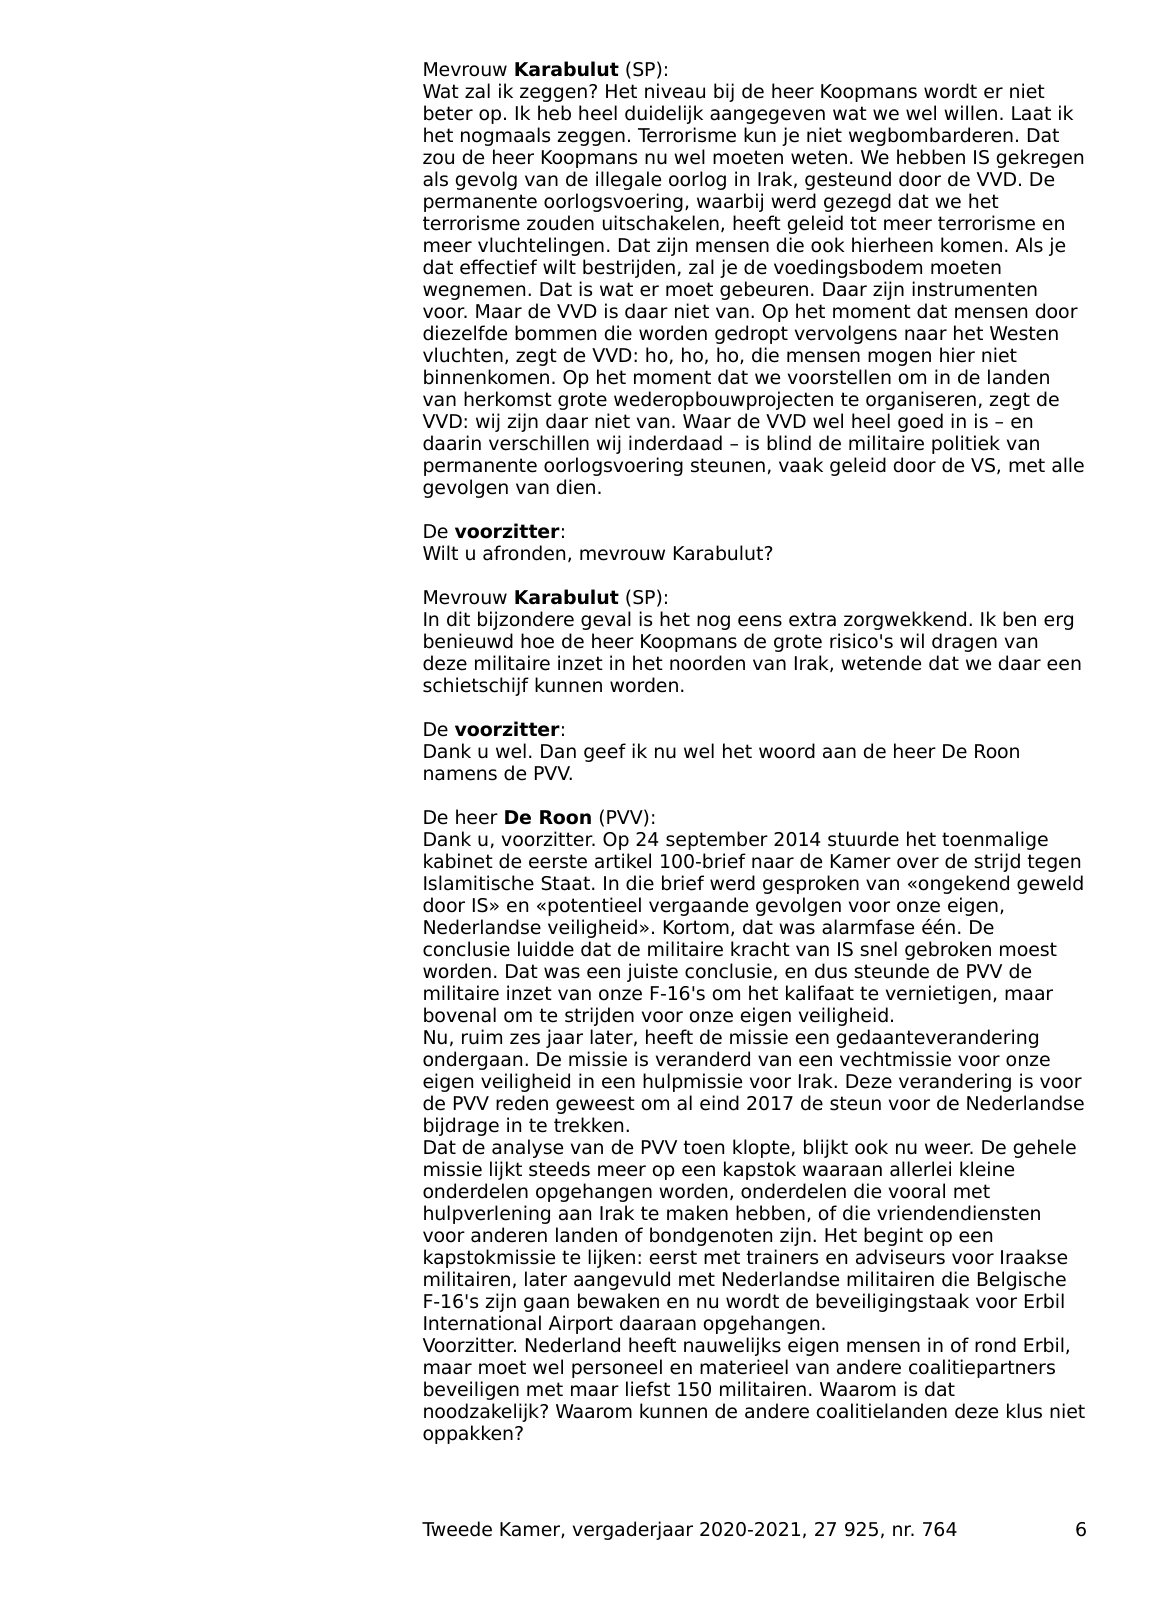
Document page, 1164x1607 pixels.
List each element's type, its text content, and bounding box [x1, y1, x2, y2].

text De heer De Roon (PVV): [422, 807, 1087, 829]
text De voorzitter: [422, 521, 1087, 543]
text Dank u, voorzitter. Op 24 september 2014 stuurde het toenmalige kabinet de eerste artikel 100-brief naar de Kamer over de strijd tegen Islamitische Staat. In die brief werd gesproken van «ongekend geweld door IS» en «potentieel vergaande gevolgen voor onze eigen, Nederlandse veiligheid». Kortom, dat was alarmfase één. De conclusie luidde dat de militaire kracht van IS snel gebroken moest worden. Dat was een juiste conclusie, en dus steunde de PVV de militaire inzet van onze F-16's om het kalifaat te vernietigen, maar bovenal om te strijden voor onze eigen veiligheid. [422, 829, 1087, 1027]
text De voorzitter: [422, 719, 1087, 741]
text Mevrouw Karabulut (SP): [422, 59, 1087, 81]
text In dit bijzondere geval is het nog eens extra zorgwekkend. Ik ben erg benieuwd hoe de heer Koopmans de grote risico's wil dragen van deze militaire inzet in het noorden van Irak, wetende dat we daar een schietschijf kunnen worden. [422, 609, 1087, 697]
text Wilt u afronden, mevrouw Karabulut? [422, 543, 1087, 565]
text Voorzitter. Nederland heeft nauwelijks eigen mensen in of rond Erbil, maar moet wel personeel en materieel van andere coalitiepartners beveiligen met maar liefst 150 militairen. Waarom is dat noodzakelijk? Waarom kunnen de andere coalitielanden deze klus niet oppakken? [422, 1335, 1087, 1444]
text Dat de analyse van de PVV toen klopte, blijkt ook nu weer. De gehele missie lijkt steeds meer op een kapstok waaraan allerlei kleine onderdelen opgehangen worden, onderdelen die vooral met hulpverlening aan Irak te maken hebben, of die vriendendiensten voor anderen landen of bondgenoten zijn. Het begint op een kapstokmissie te lijken: eerst met trainers en adviseurs voor Iraakse militairen, later aangevuld met Nederlandse militairen die Belgische F-16's zijn gaan bewaken en nu wordt de beveiligingstaak voor Erbil International Airport daaraan opgehangen. [422, 1137, 1087, 1335]
text Nu, ruim zes jaar later, heeft de missie een gedaanteverandering ondergaan. De missie is veranderd van een vechtmissie voor onze eigen veiligheid in een hulpmissie voor Irak. Deze verandering is voor de PVV reden geweest om al eind 2017 de steun voor de Nederlandse bijdrage in te trekken. [422, 1027, 1087, 1137]
text Dank u wel. Dan geef ik nu wel het woord aan de heer De Roon namens de PVV. [422, 741, 1087, 785]
text Wat zal ik zeggen? Het niveau bij de heer Koopmans wordt er niet beter op. Ik heb heel duidelijk aangegeven wat we wel willen. Laat ik het nogmaals zeggen. Terrorisme kun je niet wegbombarderen. Dat zou de heer Koopmans nu wel moeten weten. We hebben IS gekregen als gevolg van de illegale oorlog in Irak, gesteund door de VVD. De permanente oorlogsvoering, waarbij werd gezegd dat we het terrorisme zouden uitschakelen, heeft geleid tot meer terrorisme en meer vluchtelingen. Dat zijn mensen die ook hierheen komen. Als je dat effectief wilt bestrijden, zal je de voedingsbodem moeten wegnemen. Dat is wat er moet gebeuren. Daar zijn instrumenten voor. Maar de VVD is daar niet van. Op het moment dat mensen door diezelfde bommen die worden gedropt vervolgens naar het Westen vluchten, zegt de VVD: ho, ho, ho, die mensen mogen hier niet binnenkomen. Op het moment dat we voorstellen om in de landen van herkomst grote wederopbouwprojecten te organiseren, zegt de VVD: wij zijn daar niet van. Waar de VVD wel heel goed in is – en daarin verschillen wij inderdaad – is blind de militaire politiek van permanente oorlogsvoering steunen, vaak geleid door de VS, met alle gevolgen van dien. [422, 81, 1087, 499]
text Mevrouw Karabulut (SP): [422, 587, 1087, 609]
